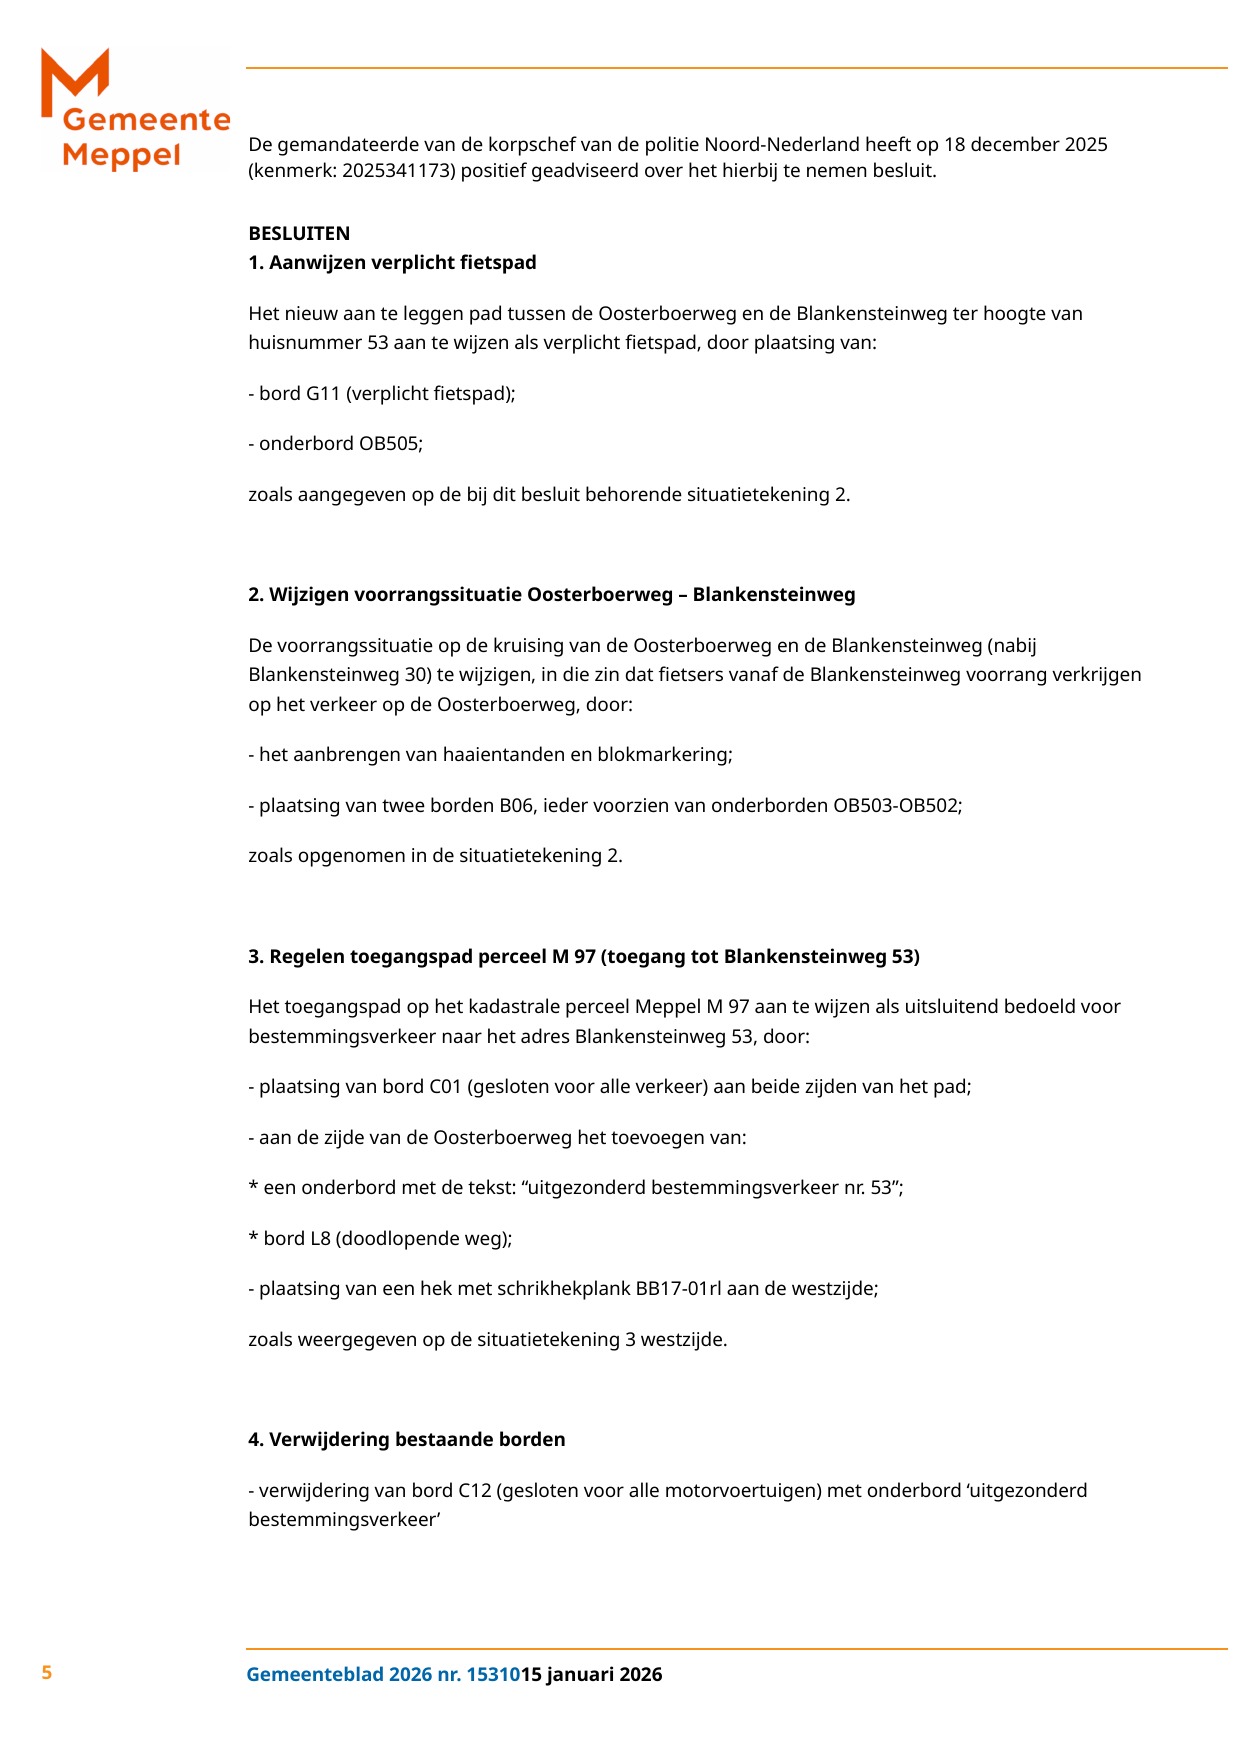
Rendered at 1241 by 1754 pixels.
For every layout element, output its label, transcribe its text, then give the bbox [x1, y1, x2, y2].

text - onderbord OB505; [248, 430, 1152, 456]
text zoals aangegeven op de bij dit besluit behorende situatietekening 2. [248, 481, 1152, 506]
text 1. Aanwijzen verplicht fietspad [248, 249, 1152, 275]
text - verwijdering van bord C12 (gesloten voor alle motorvoertuigen) met onderbord ‘uitgezonderd bestemmingsverkeer’ [248, 1477, 1152, 1532]
text De gemandateerde van de korpschef van de politie Noord-Nederland heeft op 18 december 2025 (kenmerk: 2025341173) positief geadviseerd over het hierbij te nemen besluit. [248, 131, 1152, 183]
text - plaatsing van een hek met schrikhekplank BB17-01rl aan de westzijde; [248, 1275, 1152, 1301]
text 3. Regelen toegangspad perceel M 97 (toegang tot Blankensteinweg 53) [248, 943, 1152, 969]
text * een onderbord met de tekst: “uitgezonderd bestemmingsverkeer nr. 53”; [248, 1174, 1152, 1200]
text - plaatsing van bord C01 (gesloten voor alle verkeer) aan beide zijden van het pad; [248, 1074, 1152, 1099]
text Het nieuw aan te leggen pad tussen de Oosterboerweg en de Blankensteinweg ter hoogte van huisnummer 53 aan te wijzen als verplicht fietspad, door plaatsing van: [248, 300, 1152, 355]
text - plaatsing van twee borden B06, ieder voorzien van onderborden OB503-OB502; [248, 792, 1152, 818]
text - aan de zijde van de Oosterboerweg het toevoegen van: [248, 1124, 1152, 1150]
text - bord G11 (verplicht fietspad); [248, 380, 1152, 406]
text - het aanbrengen van haaientanden en blokmarkering; [248, 742, 1152, 767]
text zoals opgenomen in de situatietekening 2. [248, 842, 1152, 868]
text Het toegangspad op het kadastrale perceel Meppel M 97 aan te wijzen als uitsluitend bedoeld voor bestemmingsverkeer naar het adres Blankensteinweg 53, door: [248, 994, 1152, 1049]
text 4. Verwijdering bestaande borden [248, 1427, 1152, 1452]
text BESLUITEN [248, 220, 1152, 246]
picture [41, 47, 231, 172]
text zoals weergegeven op de situatietekening 3 westzijde. [248, 1326, 1152, 1351]
text * bord L8 (doodlopende weg); [248, 1225, 1152, 1251]
text De voorrangssituatie op de kruising van de Oosterboerweg en de Blankensteinweg (nabij Blankensteinweg 30) te wijzigen, in die zin dat fietsers vanaf de Blankensteinweg voorrang verkrijgen op het verkeer op de Oosterboerweg, door: [248, 632, 1152, 717]
text 2. Wijzigen voorrangssituatie Oosterboerweg – Blankensteinweg [248, 582, 1152, 607]
